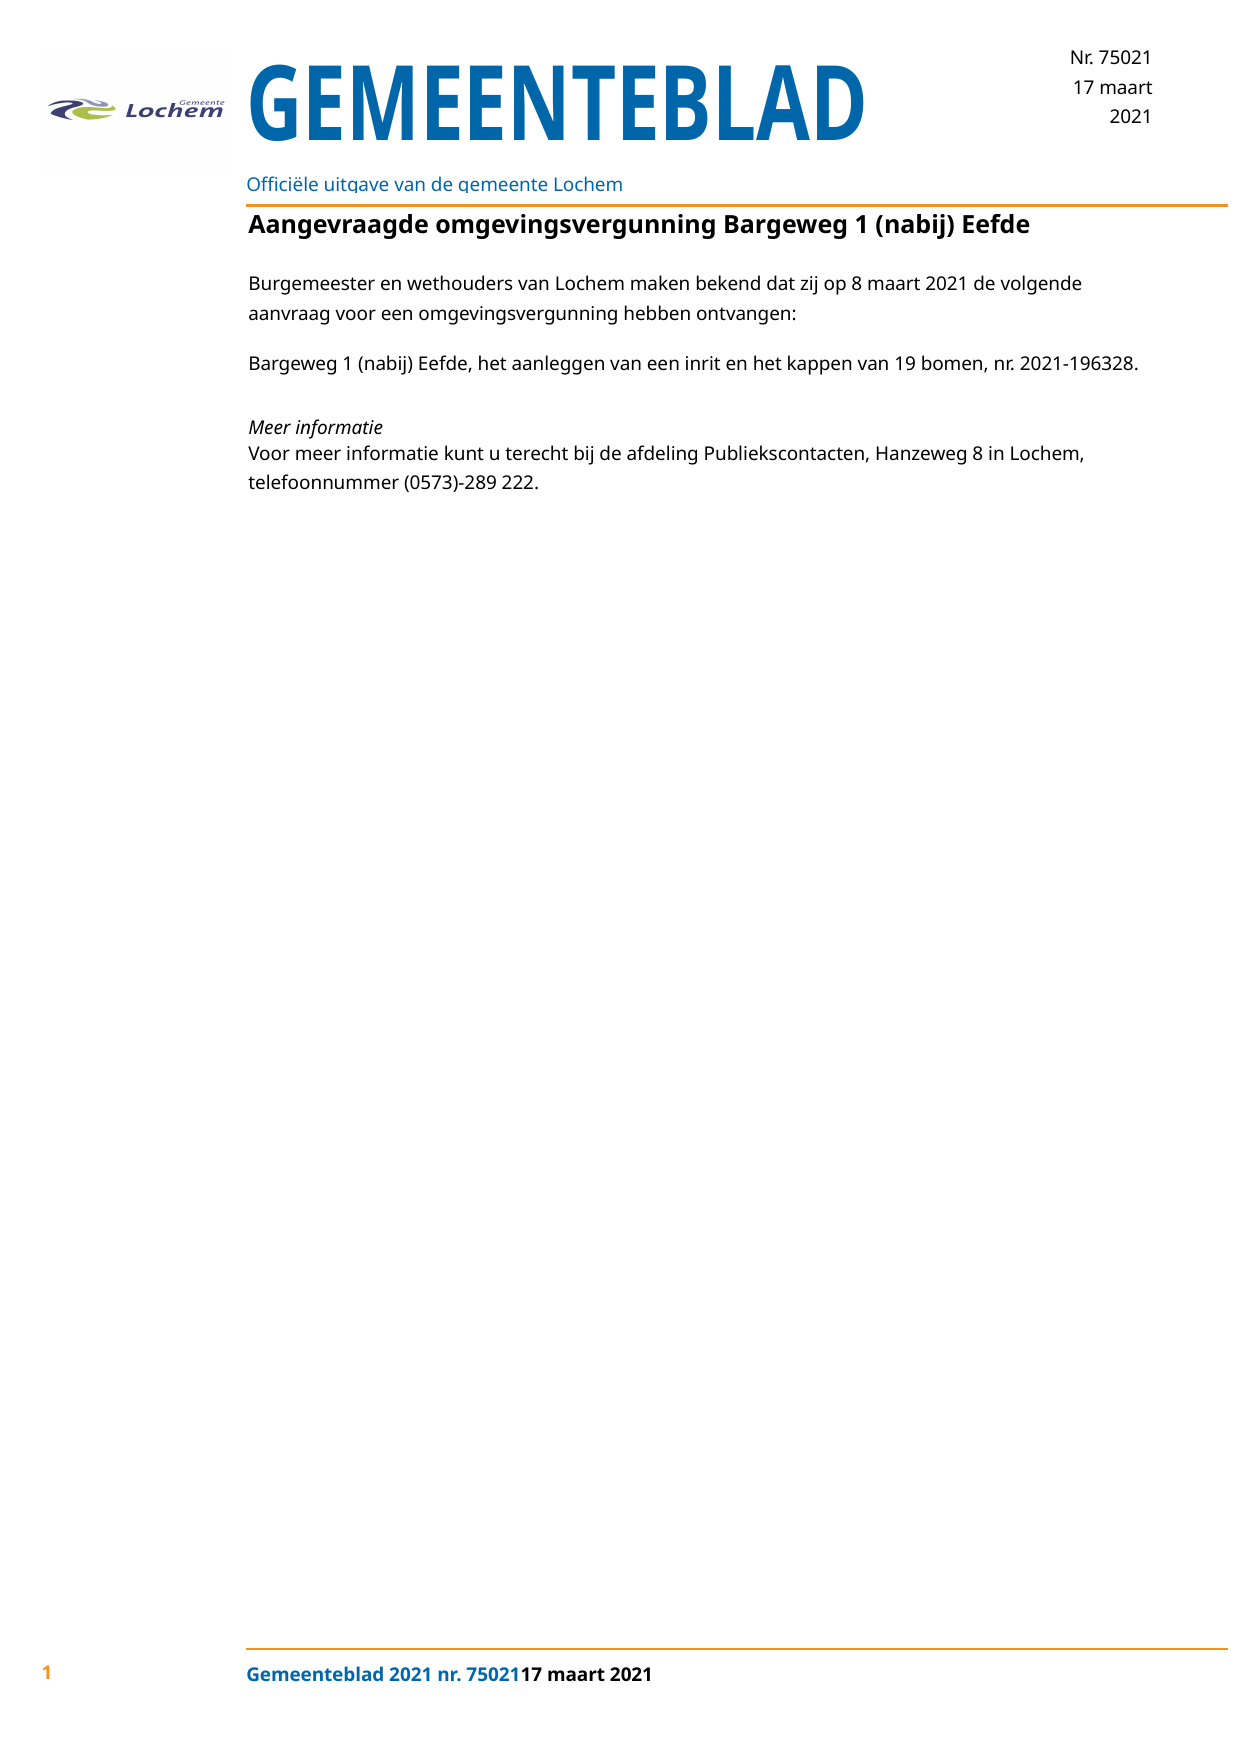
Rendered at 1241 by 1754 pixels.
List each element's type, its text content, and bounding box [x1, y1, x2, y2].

text Bargeweg 1 (nabij) Eefde, het aanleggen van een inrit en het kappen van 19 bomen, nr. 2021-196328. [248, 350, 1152, 376]
text Meer informatie [248, 414, 1152, 440]
text Burgemeester en wethouders van Lochem maken bekend dat zij op 8 maart 2021 de volgende aanvraag voor een omgevingsvergunning hebben ontvangen: [248, 270, 1152, 326]
text Voor meer informatie kunt u terecht bij de afdeling Publiekscontacten, Hanzeweg 8 in Lochem, telefoonnummer (0573)-289 222. [248, 440, 1152, 495]
text Aangevraagde omgevingsvergunning Bargeweg 1 (nabij) Eefde [248, 207, 1152, 241]
picture [41, 47, 231, 172]
